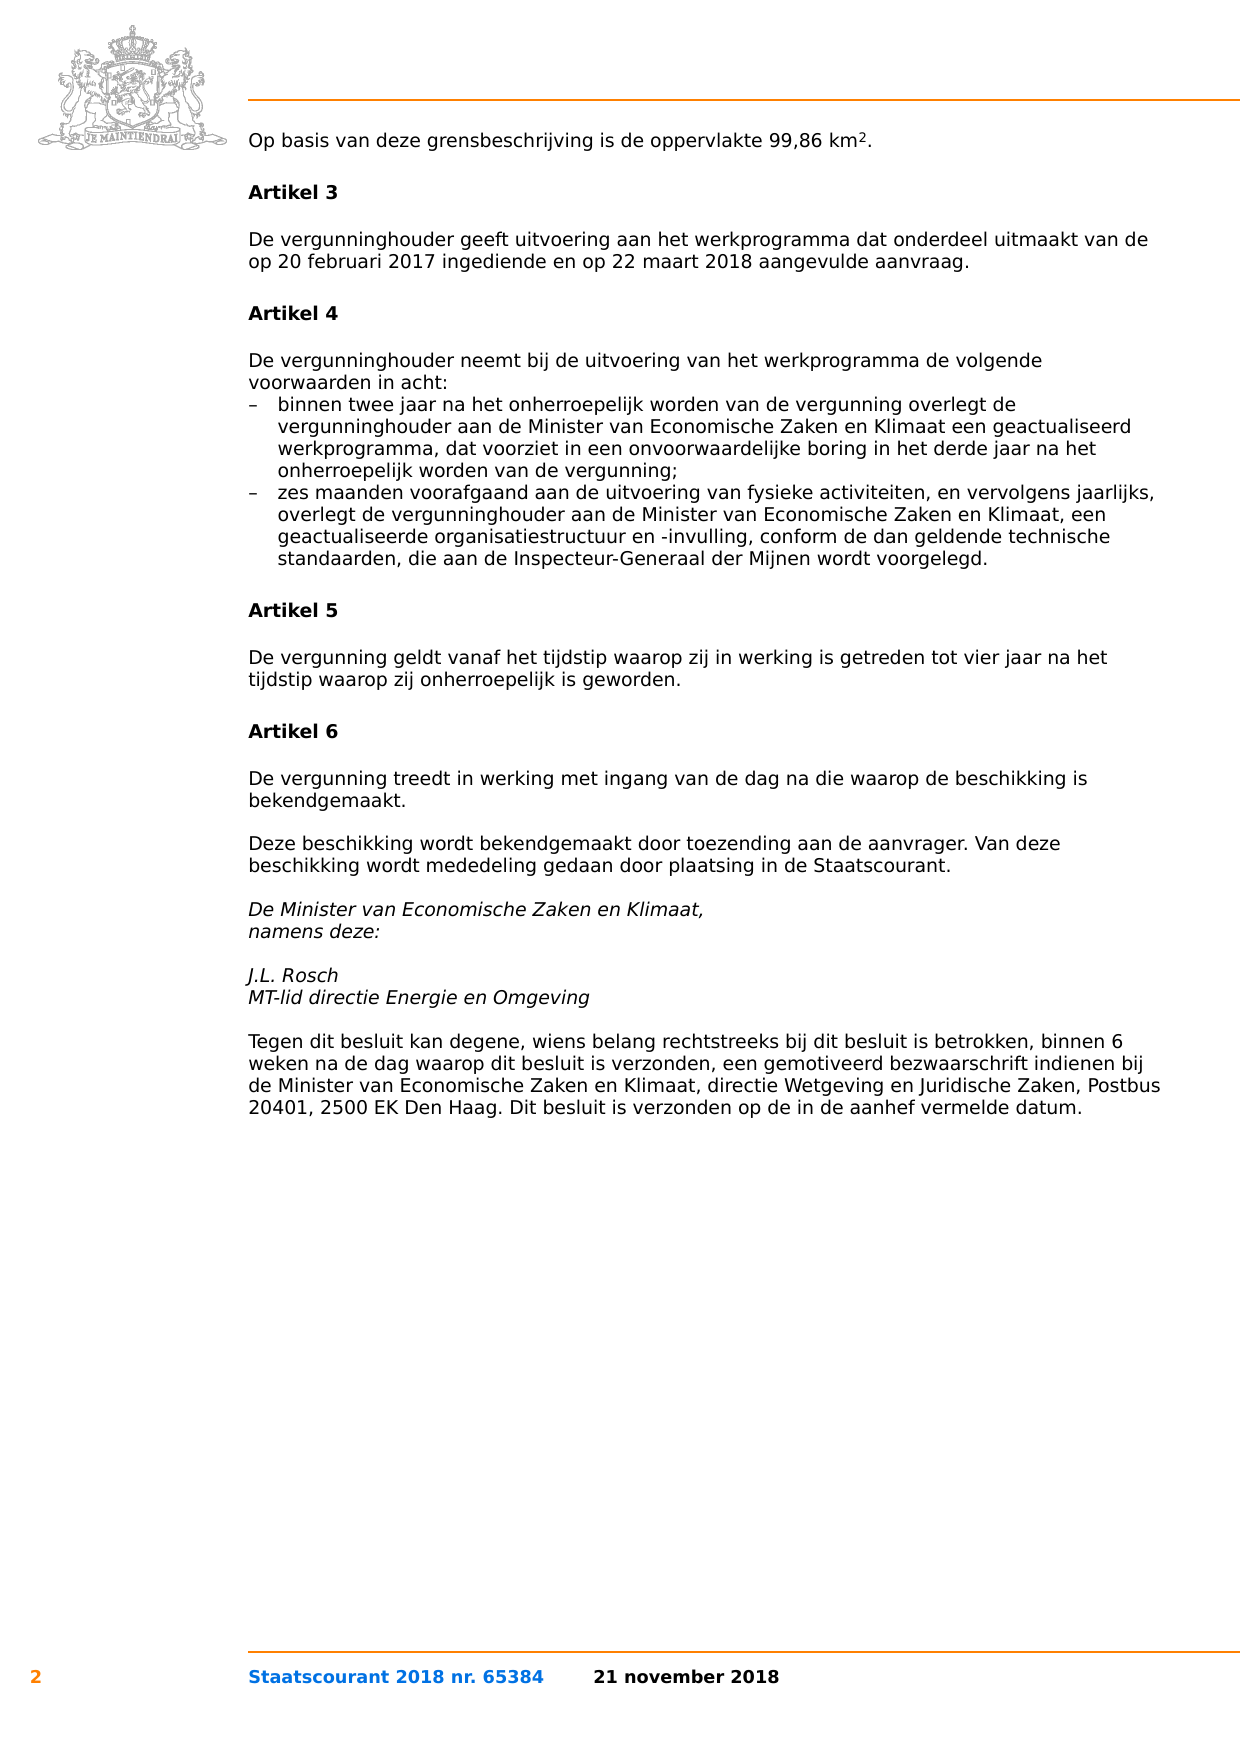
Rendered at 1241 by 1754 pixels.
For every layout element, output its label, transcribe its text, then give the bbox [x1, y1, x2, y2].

text – zes maanden voorafgaand aan de uitvoering van fysieke activiteiten, en vervolgens jaarlijks, overlegt de vergunninghouder aan de Minister van Economische Zaken en Klimaat, een geactualiseerde organisatiestructuur en -invulling, conform de dan geldende technische standaarden, die aan de Inspecteur-Generaal der Mijnen wordt voorgelegd. [248, 482, 1163, 569]
text – binnen twee jaar na het onherroepelijk worden van de vergunning overlegt de vergunninghouder aan de Minister van Economische Zaken en Klimaat een geactualiseerd werkprogramma, dat voorziet in een onvoorwaardelijke boring in het derde jaar na het onherroepelijk worden van de vergunning; [248, 394, 1163, 482]
text Tegen dit besluit kan degene, wiens belang rechtstreeks bij dit besluit is betrokken, binnen 6 weken na de dag waarop dit besluit is verzonden, een gemotiveerd bezwaarschrift indienen bij de Minister van Economische Zaken en Klimaat, directie Wetgeving en Juridische Zaken, Postbus 20401, 2500 EK Den Haag. Dit besluit is verzonden op de in de aanhef vermelde datum. [248, 1031, 1163, 1119]
subtitle Artikel 5 [248, 599, 1163, 622]
subtitle Artikel 6 [248, 721, 1163, 742]
text De vergunninghouder neemt bij de uitvoering van het werkprogramma de volgende voorwaarden in acht: [248, 350, 1163, 394]
text De vergunninghouder geeft uitvoering aan het werkprogramma dat onderdeel uitmaakt van de op 20 februari 2017 ingediende en op 22 maart 2018 aangevulde aanvraag. [248, 229, 1163, 273]
text De vergunning geldt vanaf het tijdstip waarop zij in werking is getreden tot vier jaar na het tijdstip waarop zij onherroepelijk is geworden. [248, 647, 1163, 691]
text De Minister van Economische Zaken en Klimaat, namens deze: J.L. Rosch MT-lid directie Energie en Omgeving [248, 899, 1163, 1009]
picture [38, 25, 227, 150]
text De vergunning treedt in werking met ingang van de dag na die waarop de beschikking is bekendgemaakt. [248, 767, 1163, 811]
subtitle Artikel 3 [248, 182, 1163, 204]
subtitle Artikel 4 [248, 303, 1163, 325]
text Deze beschikking wordt bekendgemaakt door toezending aan de aanvrager. Van deze beschikking wordt mededeling gedaan door plaatsing in de Staatscourant. [248, 833, 1163, 877]
text Op basis van deze grensbeschrijving is de oppervlakte 99,86 km2. [248, 130, 1163, 152]
